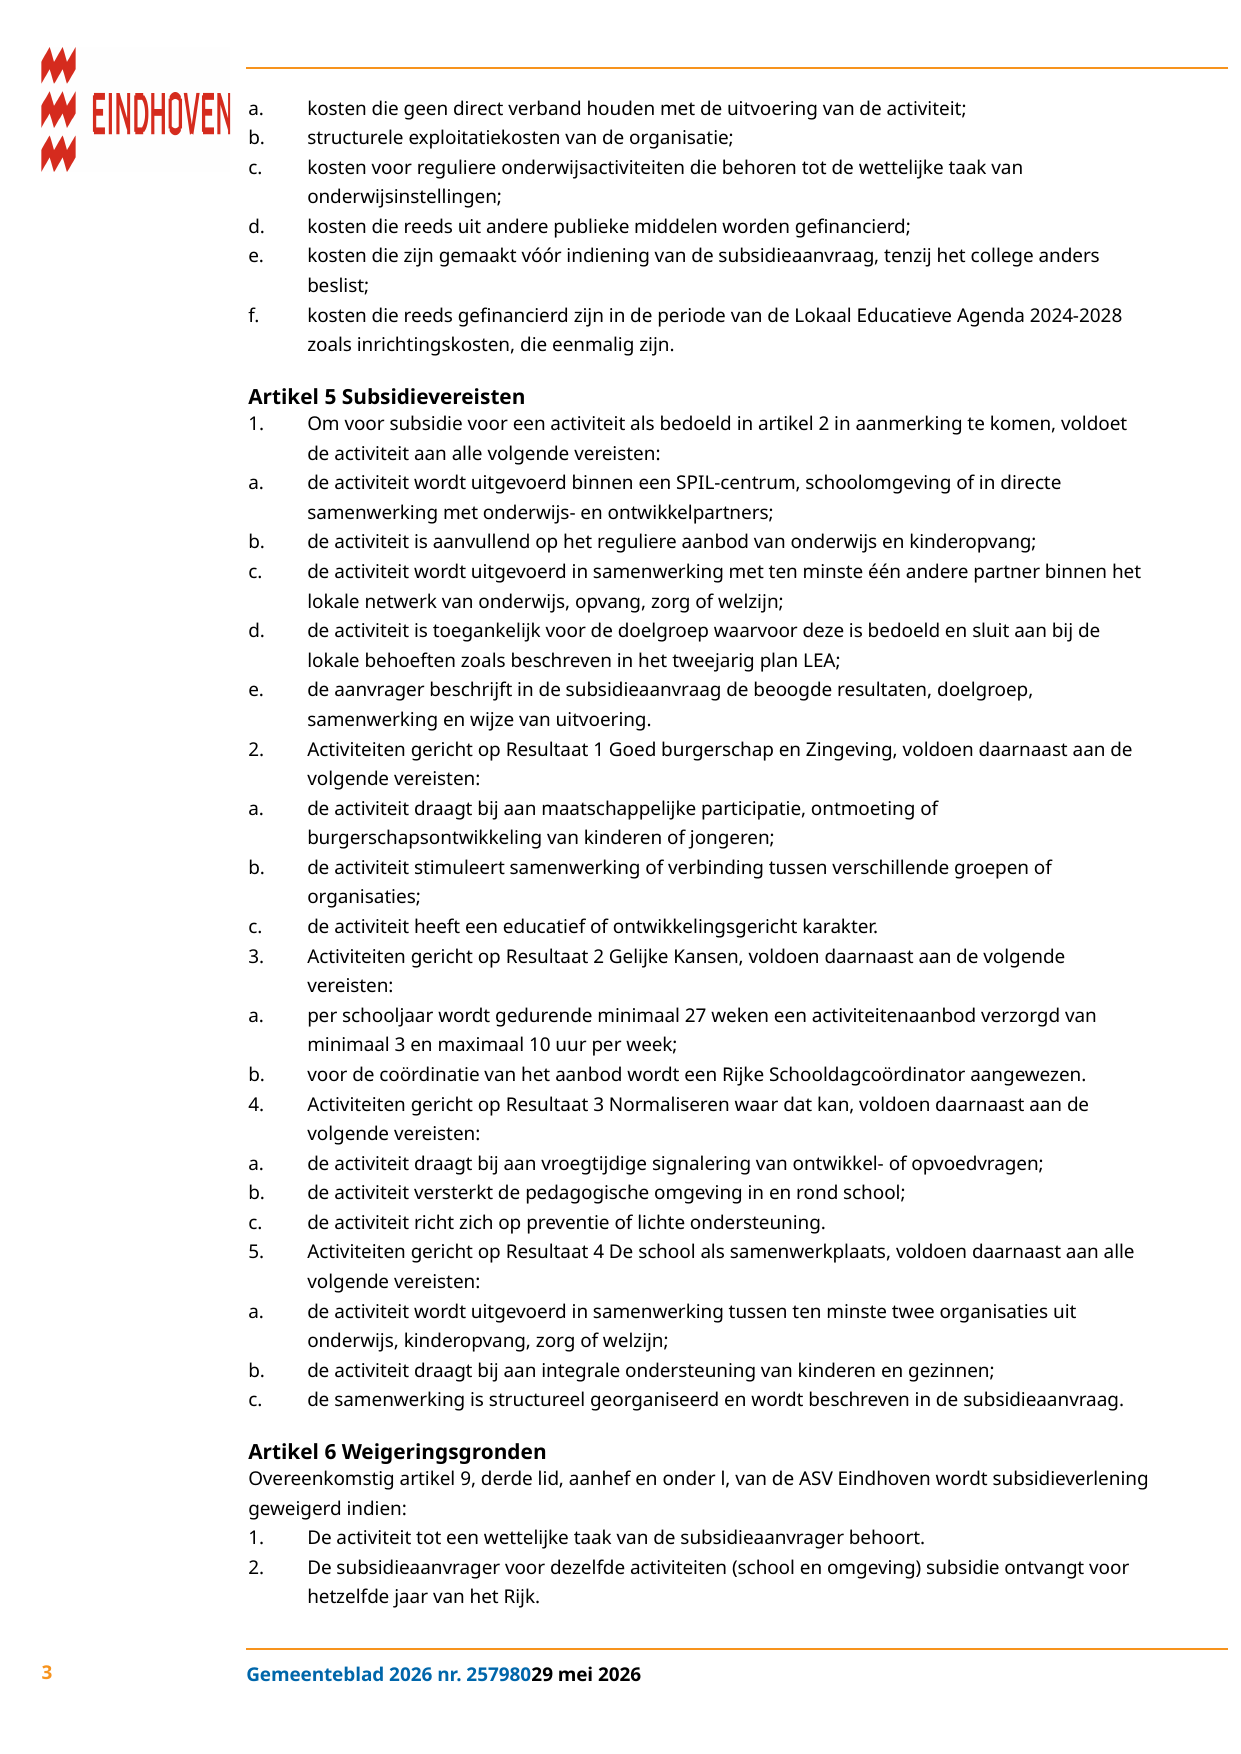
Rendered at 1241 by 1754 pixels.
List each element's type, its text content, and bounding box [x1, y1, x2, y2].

list de activiteit heeft een educatief of ontwikkelingsgericht karakter. [248, 913, 1152, 939]
list De subsidieaanvrager voor dezelfde activiteiten (school en omgeving) subsidie ontvangt voor hetzelfde jaar van het Rijk. [248, 1554, 1152, 1609]
list kosten die reeds uit andere publieke middelen worden gefinancierd; [248, 213, 1152, 239]
text Overeenkomstig artikel 9, derde lid, aanhef en onder l, van de ASV Eindhoven wordt subsidieverlening geweigerd indien: [248, 1465, 1152, 1521]
list de activiteit is aanvullend op het reguliere aanbod van onderwijs en kinderopvang; [248, 529, 1152, 554]
list de activiteit wordt uitgevoerd binnen een SPIL-centrum, schoolomgeving of in directe samenwerking met onderwijs- en ontwikkelpartners; [248, 469, 1152, 525]
list De activiteit tot een wettelijke taak van de subsidieaanvrager behoort. [248, 1524, 1152, 1550]
text Artikel 5 Subsidievereisten [248, 382, 1152, 410]
list de samenwerking is structureel georganiseerd en wordt beschreven in de subsidieaanvraag. [248, 1387, 1152, 1412]
list de activiteit wordt uitgevoerd in samenwerking tussen ten minste twee organisaties uit onderwijs, kinderopvang, zorg of welzijn; [248, 1298, 1152, 1353]
list kosten voor reguliere onderwijsactiviteiten die behoren tot de wettelijke taak van onderwijsinstellingen; [248, 154, 1152, 209]
list Activiteiten gericht op Resultaat 1 Goed burgerschap en Zingeving, voldoen daarnaast aan de volgende vereisten: [248, 736, 1152, 791]
list per schooljaar wordt gedurende minimaal 27 weken een activiteitenaanbod verzorgd van minimaal 3 en maximaal 10 uur per week; [248, 1002, 1152, 1057]
list Activiteiten gericht op Resultaat 2 Gelijke Kansen, voldoen daarnaast aan de volgende vereisten: [248, 943, 1152, 998]
list de aanvrager beschrijft in de subsidieaanvraag de beoogde resultaten, doelgroep, samenwerking en wijze van uitvoering. [248, 677, 1152, 732]
list de activiteit stimuleert samenwerking of verbinding tussen verschillende groepen of organisaties; [248, 854, 1152, 909]
list Activiteiten gericht op Resultaat 4 De school als samenwerkplaats, voldoen daarnaast aan alle volgende vereisten: [248, 1239, 1152, 1294]
list voor de coördinatie van het aanbod wordt een Rijke Schooldagcoördinator aangewezen. [248, 1061, 1152, 1087]
list de activiteit draagt bij aan maatschappelijke participatie, ontmoeting of burgerschapsontwikkeling van kinderen of jongeren; [248, 795, 1152, 850]
list de activiteit draagt bij aan integrale ondersteuning van kinderen en gezinnen; [248, 1357, 1152, 1383]
list de activiteit is toegankelijk voor de doelgroep waarvoor deze is bedoeld en sluit aan bij de lokale behoeften zoals beschreven in het tweejarig plan LEA; [248, 617, 1152, 673]
list de activiteit versterkt de pedagogische omgeving in en rond school; [248, 1179, 1152, 1205]
list Om voor subsidie voor een activiteit als bedoeld in artikel 2 in aanmerking te komen, voldoet de activiteit aan alle volgende vereisten: [248, 410, 1152, 466]
list kosten die geen direct verband houden met de uitvoering van de activiteit; [248, 95, 1152, 121]
list structurele exploitatiekosten van de organisatie; [248, 124, 1152, 150]
text Artikel 6 Weigeringsgronden [248, 1437, 1152, 1465]
list Activiteiten gericht op Resultaat 3 Normaliseren waar dat kan, voldoen daarnaast aan de volgende vereisten: [248, 1091, 1152, 1146]
list de activiteit richt zich op preventie of lichte ondersteuning. [248, 1209, 1152, 1235]
picture [41, 47, 231, 172]
list de activiteit wordt uitgevoerd in samenwerking met ten minste één andere partner binnen het lokale netwerk van onderwijs, opvang, zorg of welzijn; [248, 558, 1152, 613]
list kosten die zijn gemaakt vóór indiening van de subsidieaanvraag, tenzij het college anders beslist; [248, 243, 1152, 298]
list de activiteit draagt bij aan vroegtijdige signalering van ontwikkel- of opvoedvragen; [248, 1150, 1152, 1176]
list kosten die reeds gefinancierd zijn in de periode van de Lokaal Educatieve Agenda 2024-2028 zoals inrichtingskosten, die eenmalig zijn. [248, 302, 1152, 357]
